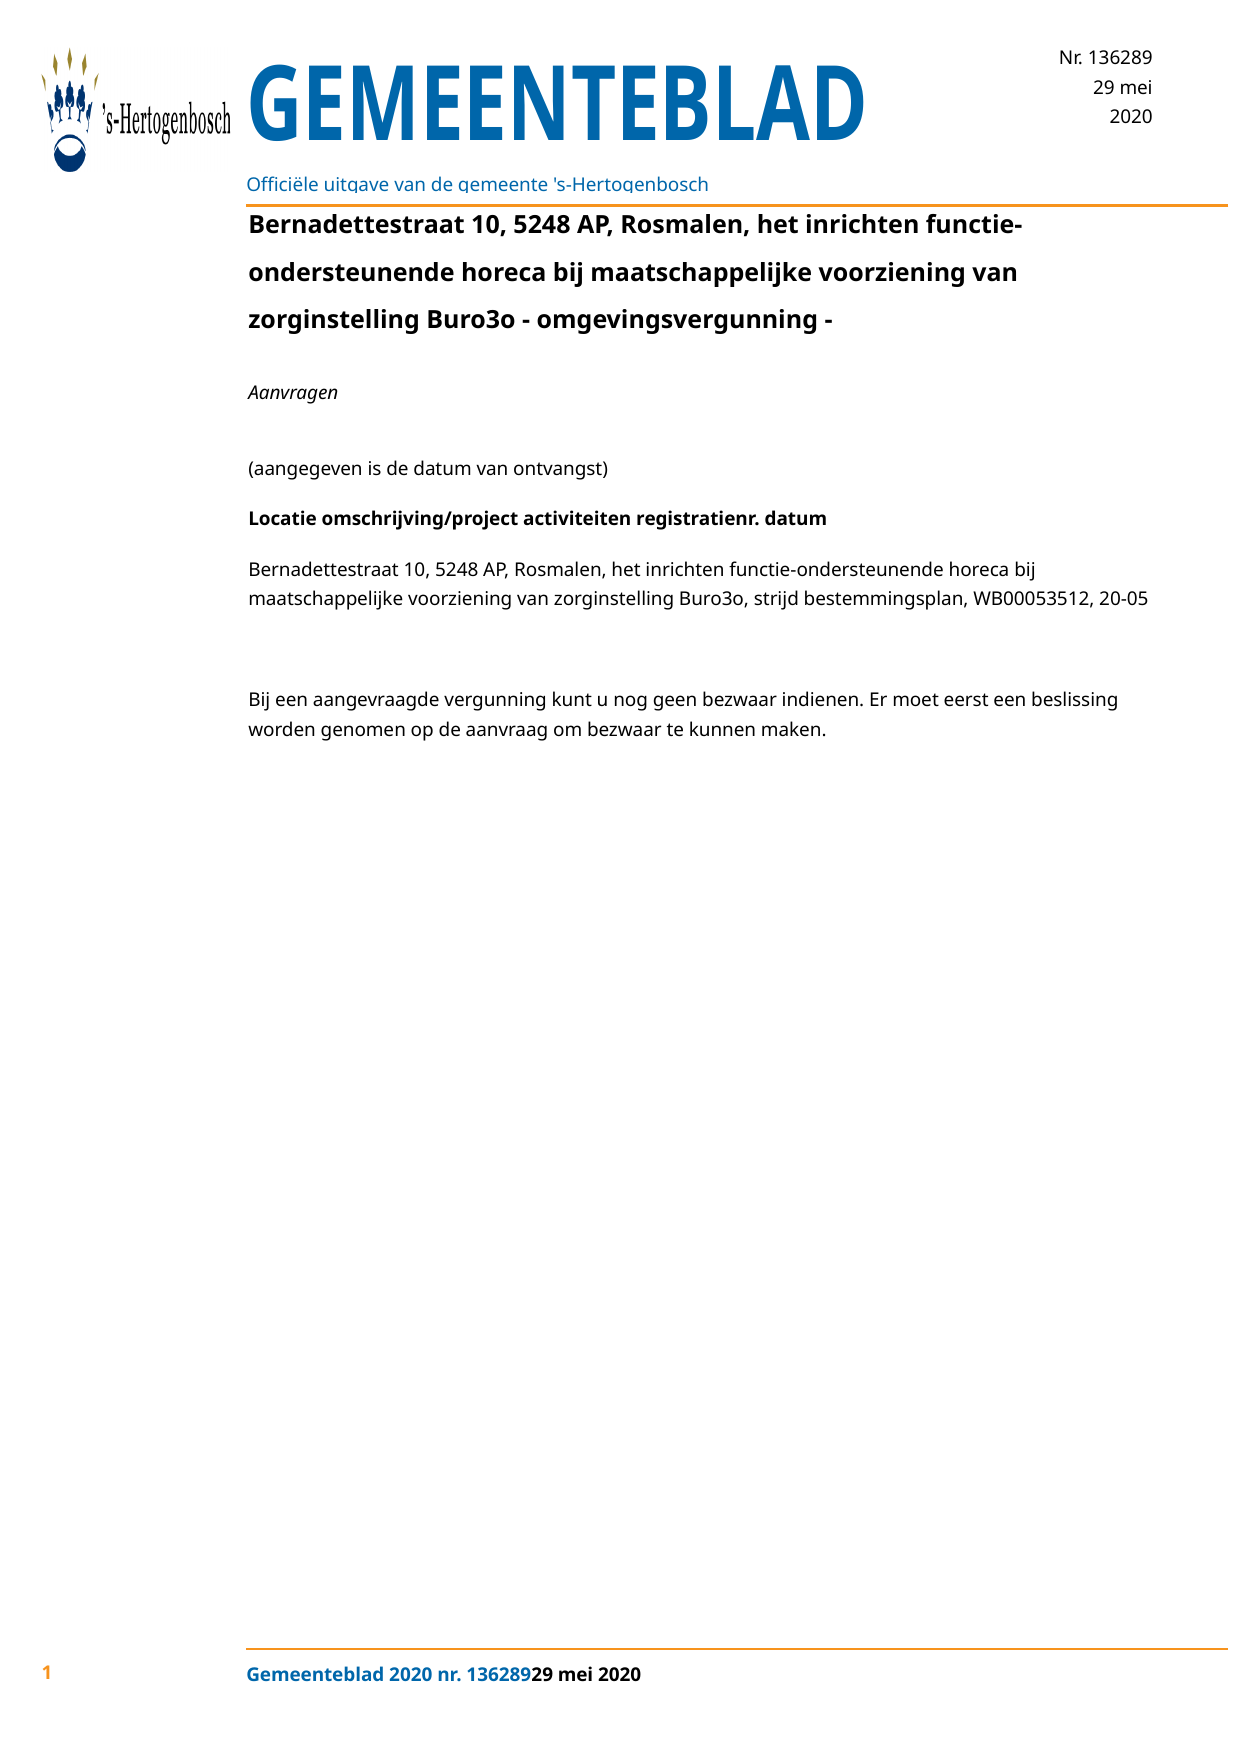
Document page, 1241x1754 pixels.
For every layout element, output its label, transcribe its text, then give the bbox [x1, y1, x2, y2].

text Locatie omschrijving/project activiteiten registratienr. datum [248, 506, 1152, 531]
text Bij een aangevraagde vergunning kunt u nog geen bezwaar indienen. Er moet eerst een beslissing worden genomen op de aanvraag om bezwaar te kunnen maken. [248, 686, 1152, 742]
picture [41, 47, 231, 172]
text Aanvragen [248, 379, 1152, 405]
text (aangegeven is de datum van ontvangst) [248, 455, 1152, 481]
text Bernadettestraat 10, 5248 AP, Rosmalen, het inrichten functie-ondersteunende horeca bij maatschappelijke voorziening van zorginstelling Buro3o - omgevingsvergunning - [248, 207, 1152, 336]
text Bernadettestraat 10, 5248 AP, Rosmalen, het inrichten functie-ondersteunende horeca bij maatschappelijke voorziening van zorginstelling Buro3o, strijd bestemmingsplan, WB00053512, 20-05 [248, 556, 1152, 611]
